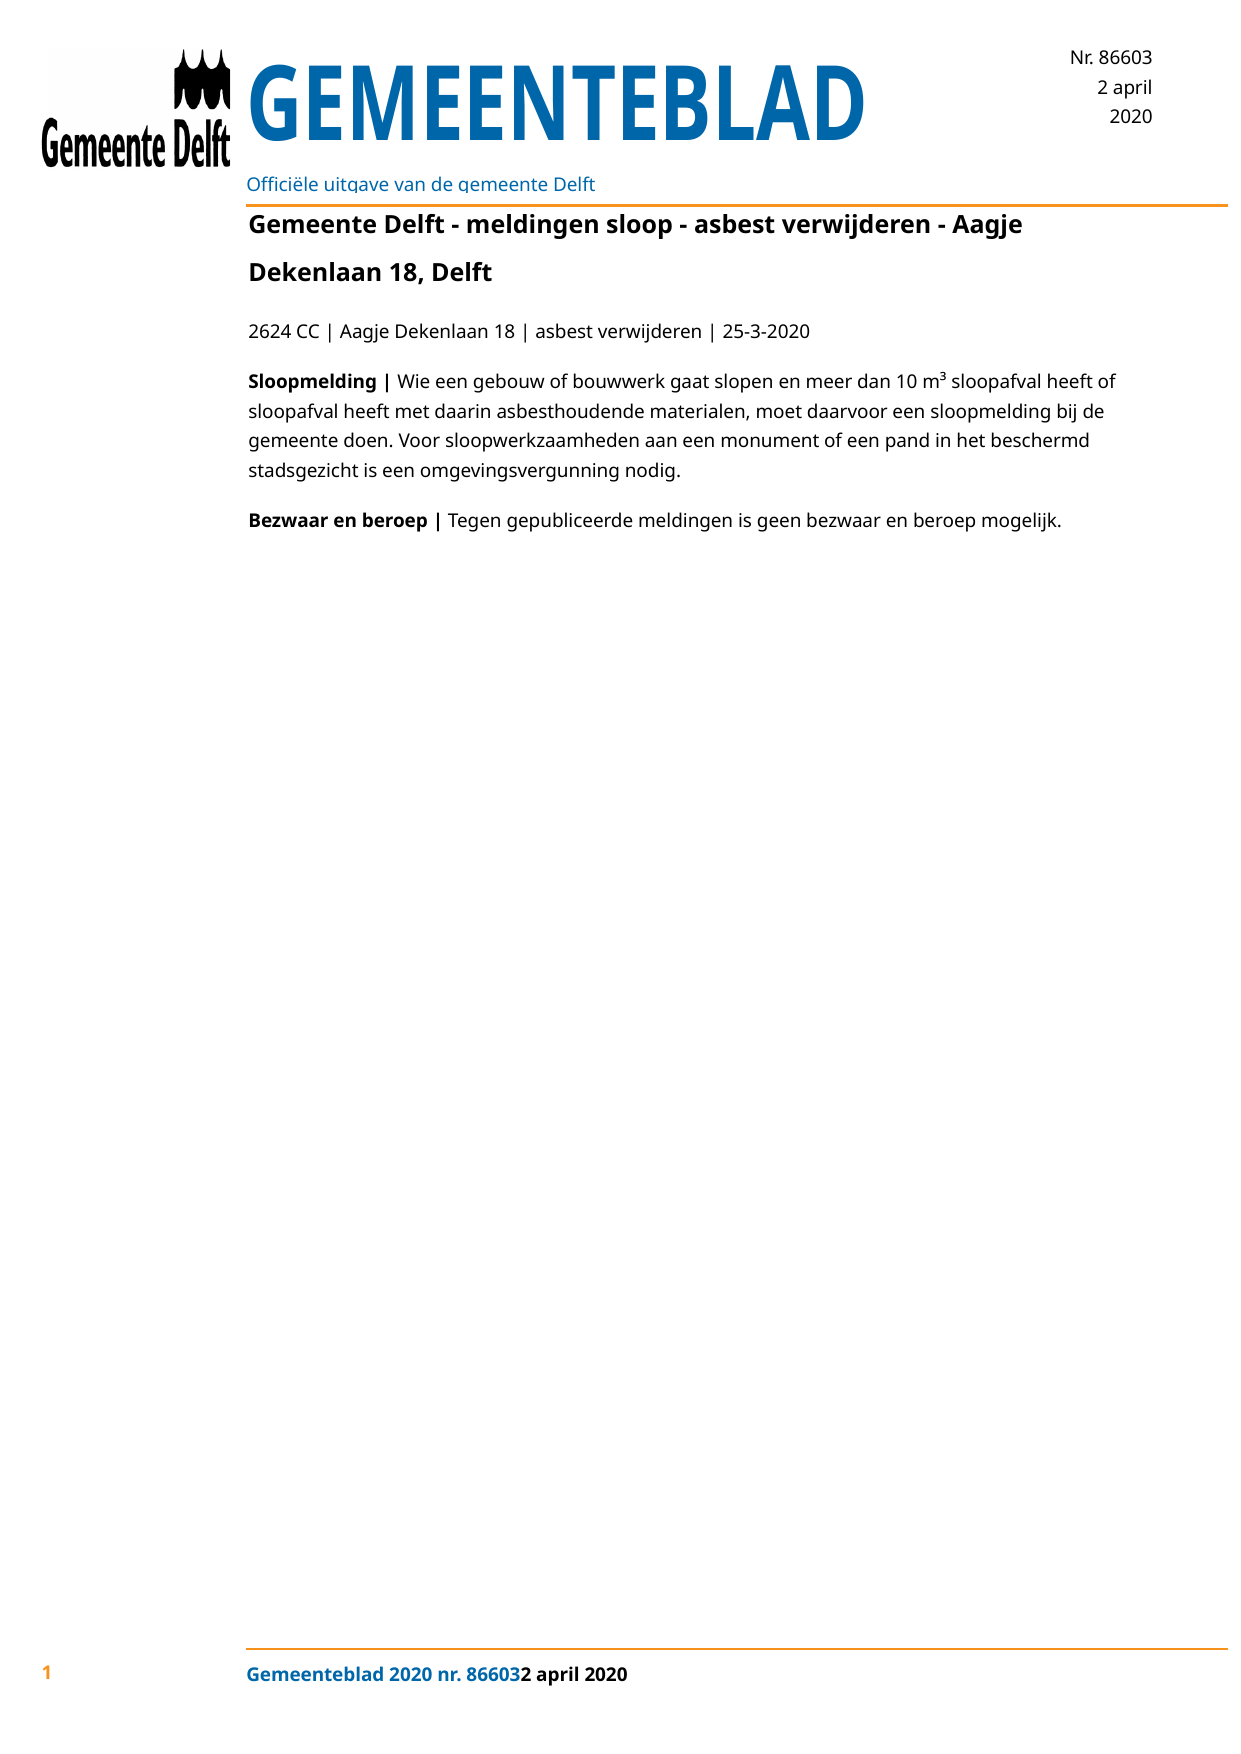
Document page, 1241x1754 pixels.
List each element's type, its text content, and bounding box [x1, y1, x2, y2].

text 2624 CC | Aagje Dekenlaan 18 | asbest verwijderen | 25-3-2020 [248, 318, 1152, 344]
text Sloopmelding | Wie een gebouw of bouwwerk gaat slopen en meer dan 10 m³ sloopafval heeft of sloopafval heeft met daarin asbesthoudende materialen, moet daarvoor een sloopmelding bij de gemeente doen. Voor sloopwerkzaamheden aan een monument of een pand in het beschermd stadsgezicht is een omgevingsvergunning nodig. [248, 368, 1152, 483]
text Bezwaar en beroep | Tegen gepubliceerde meldingen is geen bezwaar en beroep mogelijk. [248, 507, 1152, 533]
picture [41, 47, 231, 172]
text Gemeente Delft - meldingen sloop - asbest verwijderen - Aagje Dekenlaan 18, Delft [248, 207, 1152, 288]
